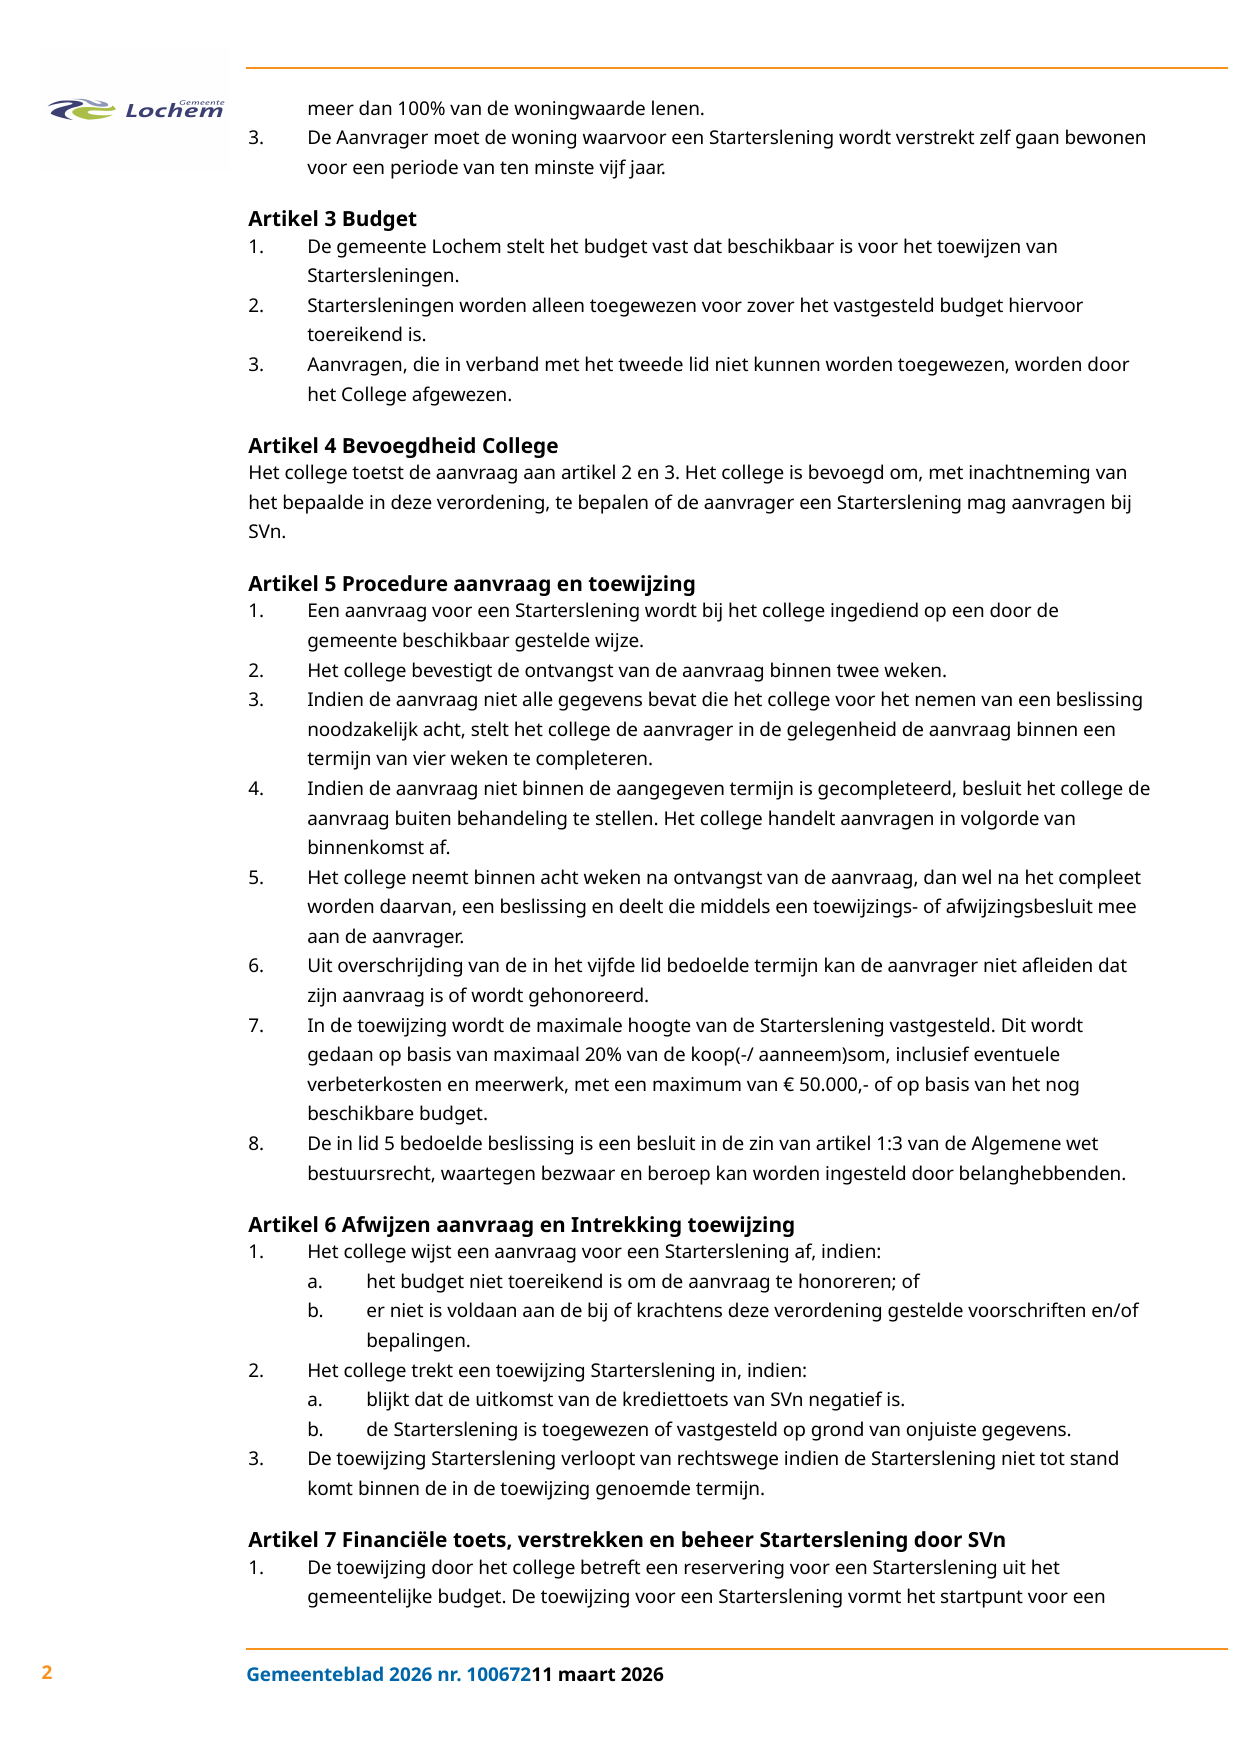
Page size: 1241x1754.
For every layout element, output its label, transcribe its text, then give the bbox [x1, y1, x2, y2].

list blijkt dat de uitkomst van de krediettoets van SVn negatief is. [307, 1386, 1152, 1412]
list De toewijzing door het college betreft een reservering voor een Starterslening uit het gemeentelijke budget. De toewijzing voor een Starterslening vormt het startpunt voor een [248, 1554, 1152, 1609]
list De Aanvrager moet de woning waarvoor een Starterslening wordt verstrekt zelf gaan bewonen voor een periode van ten minste vijf jaar. [248, 124, 1152, 180]
list meer dan 100% van de woningwaarde lenen. [248, 95, 1152, 121]
list De toewijzing Starterslening verloopt van rechtswege indien de Starterslening niet tot stand komt binnen de in de toewijzing genoemde termijn. [248, 1446, 1152, 1501]
list Uit overschrijding van de in het vijfde lid bedoelde termijn kan de aanvrager niet afleiden dat zijn aanvraag is of wordt gehonoreerd. [248, 953, 1152, 1008]
list Het college bevestigt de ontvangst van de aanvraag binnen twee weken. [248, 657, 1152, 682]
text Artikel 4 Bevoegdheid College [248, 431, 1152, 459]
list Het college wijst een aanvraag voor een Starterslening af, indien: [248, 1238, 1152, 1264]
list Indien de aanvraag niet alle gegevens bevat die het college voor het nemen van een beslissing noodzakelijk acht, stelt het college de aanvrager in de gelegenheid de aanvraag binnen een termijn van vier weken te completeren. [248, 686, 1152, 771]
list het budget niet toereikend is om de aanvraag te honoreren; of [307, 1268, 1152, 1294]
text Artikel 6 Afwijzen aanvraag en Intrekking toewijzing [248, 1210, 1152, 1238]
list Het college neemt binnen acht weken na ontvangst van de aanvraag, dan wel na het compleet worden daarvan, een beslissing en deelt die middels een toewijzings- of afwijzingsbesluit mee aan de aanvrager. [248, 864, 1152, 949]
list de Starterslening is toegewezen of vastgesteld op grond van onjuiste gegevens. [307, 1416, 1152, 1442]
list De gemeente Lochem stelt het budget vast dat beschikbaar is voor het toewijzen van Startersleningen. [248, 233, 1152, 288]
list Aanvragen, die in verband met het tweede lid niet kunnen worden toegewezen, worden door het College afgewezen. [248, 351, 1152, 406]
list er niet is voldaan aan de bij of krachtens deze verordening gestelde voorschriften en/of bepalingen. [307, 1298, 1152, 1353]
list Een aanvraag voor een Starterslening wordt bij het college ingediend op een door de gemeente beschikbaar gestelde wijze. [248, 598, 1152, 653]
list Indien de aanvraag niet binnen de aangegeven termijn is gecompleteerd, besluit het college de aanvraag buiten behandeling te stellen. Het college handelt aanvragen in volgorde van binnenkomst af. [248, 775, 1152, 860]
list In de toewijzing wordt de maximale hoogte van de Starterslening vastgesteld. Dit wordt gedaan op basis van maximaal 20% van de koop(-/ aanneem)som, inclusief eventuele verbeterkosten en meerwerk, met een maximum van € 50.000,- of op basis van het nog beschikbare budget. [248, 1012, 1152, 1126]
picture [41, 47, 231, 172]
text Artikel 5 Procedure aanvraag en toewijzing [248, 569, 1152, 598]
text Artikel 3 Budget [248, 204, 1152, 233]
list Het college trekt een toewijzing Starterslening in, indien: [248, 1357, 1152, 1383]
text Het college toetst de aanvraag aan artikel 2 en 3. Het college is bevoegd om, met inachtneming van het bepaalde in deze verordening, te bepalen of de aanvrager een Starterslening mag aanvragen bij SVn. [248, 459, 1152, 544]
text Artikel 7 Financiële toets, verstrekken en beheer Starterslening door SVn [248, 1526, 1152, 1554]
list De in lid 5 bedoelde beslissing is een besluit in de zin van artikel 1:3 van de Algemene wet bestuursrecht, waartegen bezwaar en beroep kan worden ingesteld door belanghebbenden. [248, 1130, 1152, 1185]
list Startersleningen worden alleen toegewezen voor zover het vastgesteld budget hiervoor toereikend is. [248, 292, 1152, 347]
